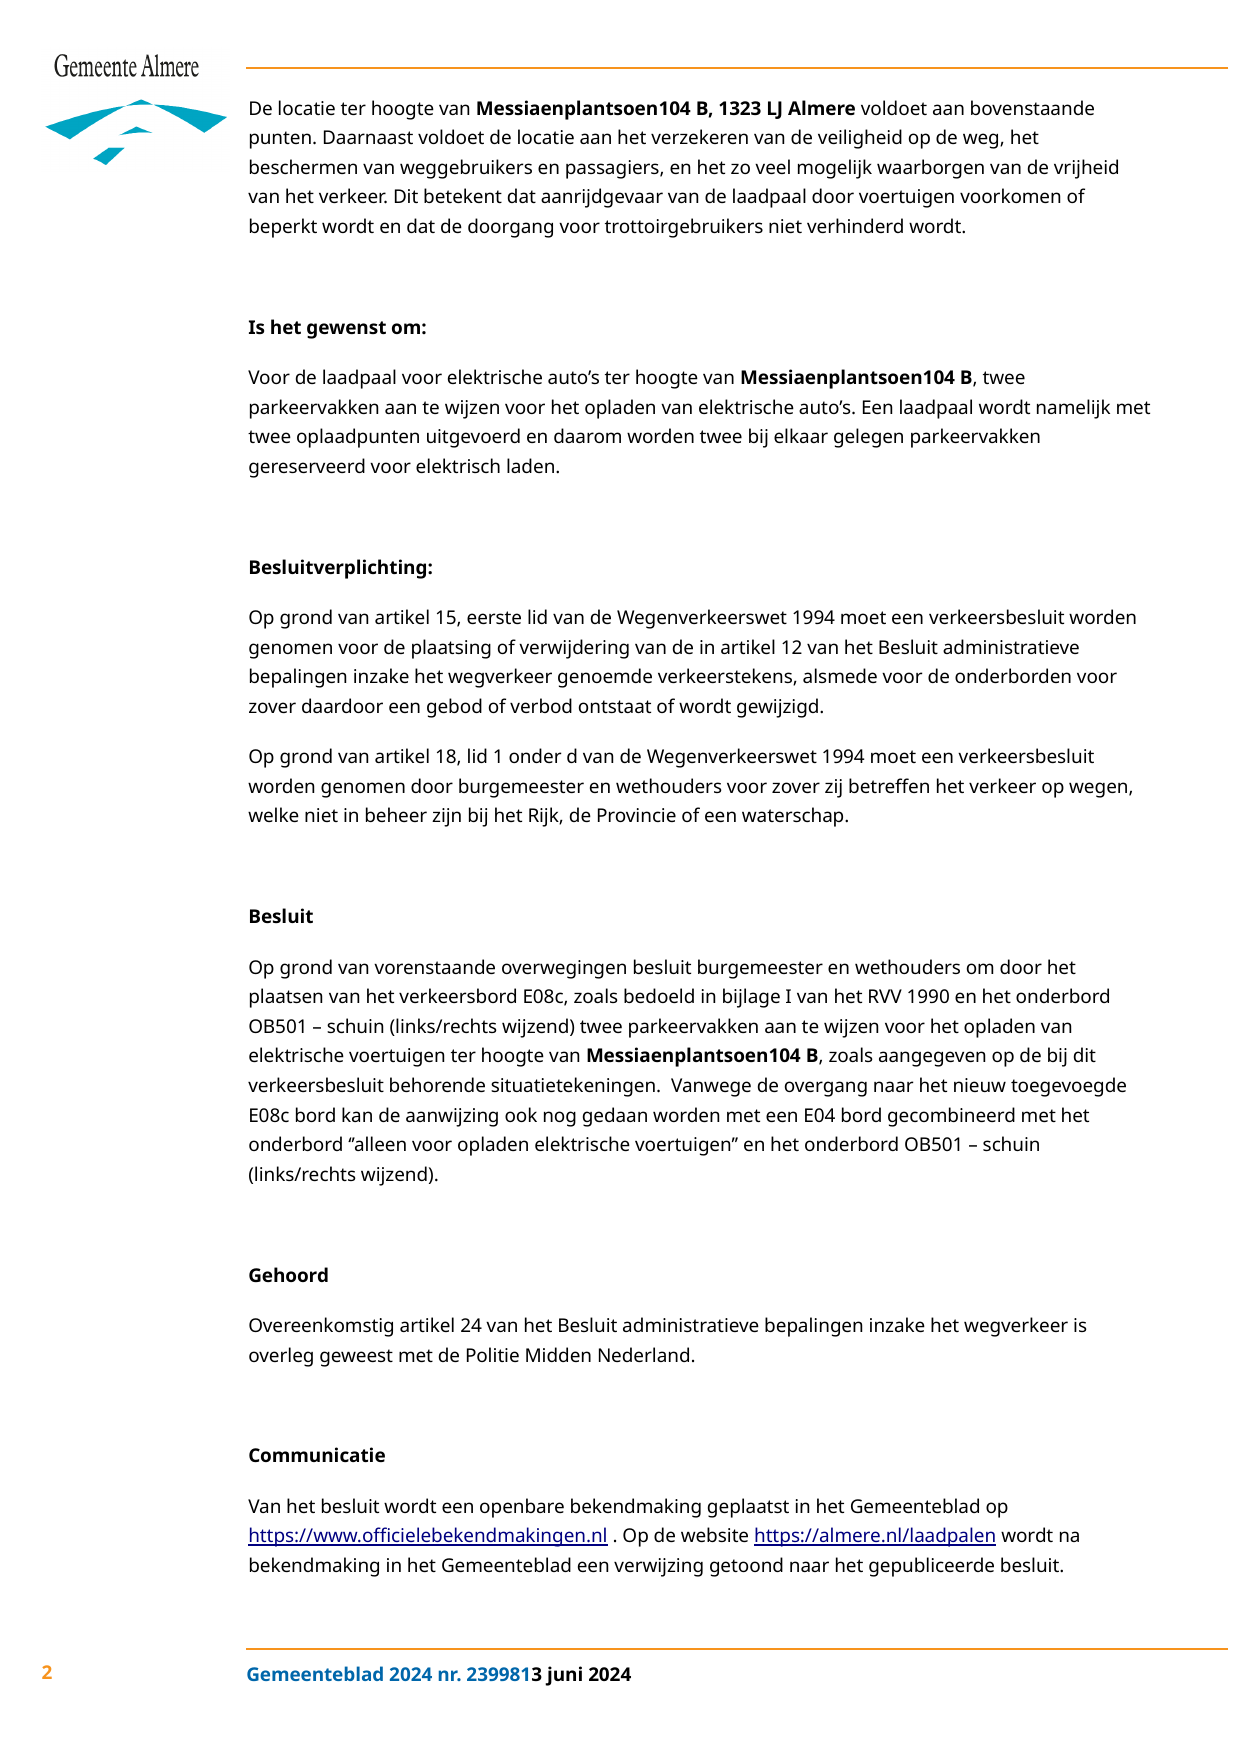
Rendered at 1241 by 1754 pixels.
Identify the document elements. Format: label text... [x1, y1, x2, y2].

text Op grond van artikel 15, eerste lid van de Wegenverkeerswet 1994 moet een verkeersbesluit worden genomen voor de plaatsing of verwijdering van de in artikel 12 van het Besluit administratieve bepalingen inzake het wegverkeer genoemde verkeerstekens, alsmede voor de onderborden voor zover daardoor een gebod of verbod ontstaat of wordt gewijzigd. [248, 604, 1152, 719]
text Besluitverplichting: [248, 554, 1152, 580]
text Op grond van vorenstaande overwegingen besluit burgemeester en wethouders om door het plaatsen van het verkeersbord E08c, zoals bedoeld in bijlage I van het RVV 1990 en het onderbord OB501 – schuin (links/rechts wijzend) twee parkeervakken aan te wijzen voor het opladen van elektrische voertuigen ter hoogte van Messiaenplantsoen104 B, zoals aangegeven op de bij dit verkeersbesluit behorende situatietekeningen. Vanwege de overgang naar het nieuw toegevoegde E08c bord kan de aanwijzing ook nog gedaan worden met een E04 bord gecombineerd met het onderbord ‘’alleen voor opladen elektrische voertuigen’’ en het onderbord OB501 – schuin (links/rechts wijzend). [248, 954, 1152, 1187]
picture [41, 47, 231, 172]
text Van het besluit wordt een openbare bekendmaking geplaatst in het Gemeenteblad op https://www.officielebekendmakingen.nl . Op de website https://almere.nl/laadpalen wordt na bekendmaking in het Gemeenteblad een verwijzing getoond naar het gepubliceerde besluit. [248, 1493, 1152, 1578]
text Is het gewenst om: [248, 314, 1152, 340]
text Besluit [248, 903, 1152, 929]
text Voor de laadpaal voor elektrische auto’s ter hoogte van Messiaenplantsoen104 B, twee parkeervakken aan te wijzen voor het opladen van elektrische auto’s. Een laadpaal wordt namelijk met twee oplaadpunten uitgevoerd en daarom worden twee bij elkaar gelegen parkeervakken gereserveerd voor elektrisch laden. [248, 364, 1152, 479]
text Gehoord [248, 1262, 1152, 1288]
text De locatie ter hoogte van Messiaenplantsoen104 B, 1323 LJ Almere voldoet aan bovenstaande punten. Daarnaast voldoet de locatie aan het verzekeren van de veiligheid op de weg, het beschermen van weggebruikers en passagiers, en het zo veel mogelijk waarborgen van de vrijheid van het verkeer. Dit betekent dat aanrijdgevaar van de laadpaal door voertuigen voorkomen of beperkt wordt en dat de doorgang voor trottoirgebruikers niet verhinderd wordt. [248, 95, 1152, 239]
text Overeenkomstig artikel 24 van het Besluit administratieve bepalingen inzake het wegverkeer is overleg geweest met de Politie Midden Nederland. [248, 1312, 1152, 1368]
text Communicatie [248, 1443, 1152, 1468]
text Op grond van artikel 18, lid 1 onder d van de Wegenverkeerswet 1994 moet een verkeersbesluit worden genomen door burgemeester en wethouders voor zover zij betreffen het verkeer op wegen, welke niet in beheer zijn bij het Rijk, de Provincie of een waterschap. [248, 743, 1152, 828]
